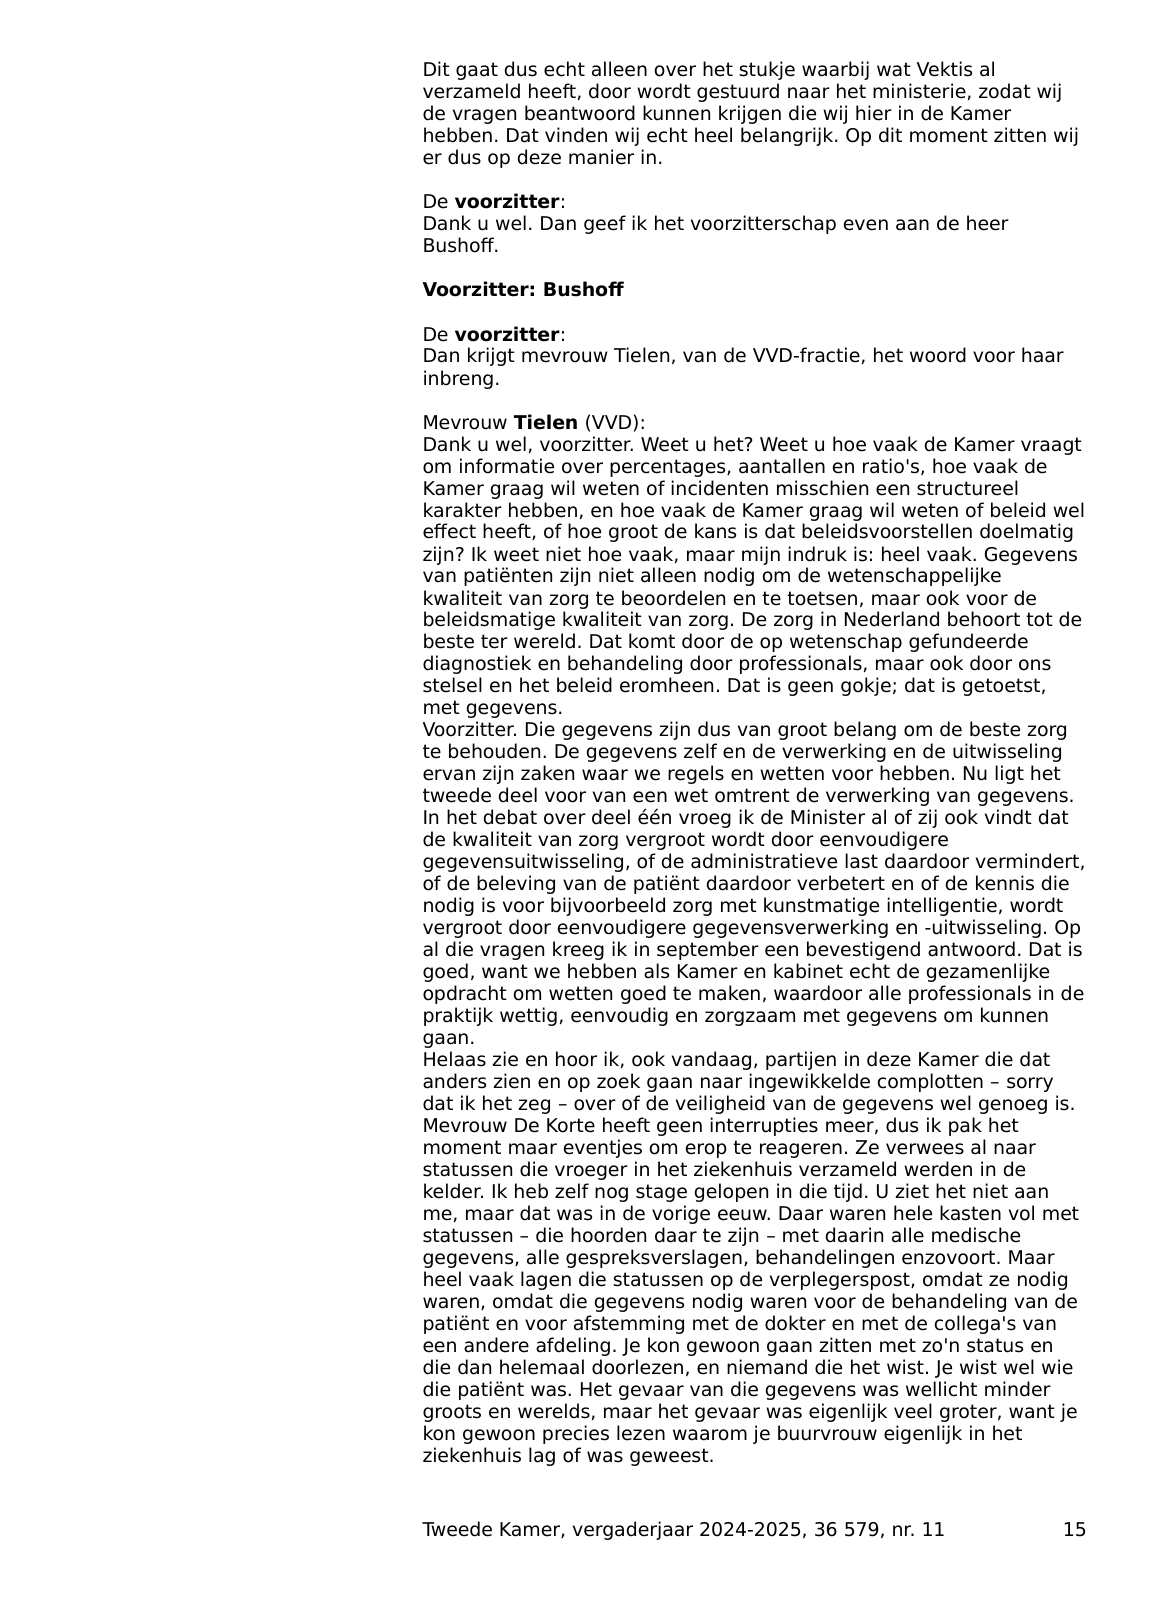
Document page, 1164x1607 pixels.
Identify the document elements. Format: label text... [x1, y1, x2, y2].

text Dit gaat dus echt alleen over het stukje waarbij wat Vektis al verzameld heeft, door wordt gestuurd naar het ministerie, zodat wij de vragen beantwoord kunnen krijgen die wij hier in de Kamer hebben. Dat vinden wij echt heel belangrijk. Op dit moment zitten wij er dus op deze manier in. [422, 59, 1087, 169]
text Dan krijgt mevrouw Tielen, van de VVD-fractie, het woord voor haar inbreng. [422, 345, 1087, 389]
text Dank u wel, voorzitter. Weet u het? Weet u hoe vaak de Kamer vraagt om informatie over percentages, aantallen en ratio's, hoe vaak de Kamer graag wil weten of incidenten misschien een structureel karakter hebben, en hoe vaak de Kamer graag wil weten of beleid wel effect heeft, of hoe groot de kans is dat beleidsvoorstellen doelmatig zijn? Ik weet niet hoe vaak, maar mijn indruk is: heel vaak. Gegevens van patiënten zijn niet alleen nodig om de wetenschappelijke kwaliteit van zorg te beoordelen en te toetsen, maar ook voor de beleidsmatige kwaliteit van zorg. De zorg in Nederland behoort tot de beste ter wereld. Dat komt door de op wetenschap gefundeerde diagnostiek en behandeling door professionals, maar ook door ons stelsel en het beleid eromheen. Dat is geen gokje; dat is getoetst, met gegevens. [422, 433, 1087, 719]
text Voorzitter. Die gegevens zijn dus van groot belang om de beste zorg te behouden. De gegevens zelf en de verwerking en de uitwisseling ervan zijn zaken waar we regels en wetten voor hebben. Nu ligt het tweede deel voor van een wet omtrent de verwerking van gegevens. In het debat over deel één vroeg ik de Minister al of zij ook vindt dat de kwaliteit van zorg vergroot wordt door eenvoudigere gegevensuitwisseling, of de administratieve last daardoor vermindert, of de beleving van de patiënt daardoor verbetert en of de kennis die nodig is voor bijvoorbeeld zorg met kunstmatige intelligentie, wordt vergroot door eenvoudigere gegevensverwerking en -uitwisseling. Op al die vragen kreeg ik in september een bevestigend antwoord. Dat is goed, want we hebben als Kamer en kabinet echt de gezamenlijke opdracht om wetten goed te maken, waardoor alle professionals in de praktijk wettig, eenvoudig en zorgzaam met gegevens om kunnen gaan. [422, 719, 1087, 1049]
text Mevrouw Tielen (VVD): [422, 412, 1087, 433]
text Dank u wel. Dan geef ik het voorzitterschap even aan de heer Bushoff. [422, 213, 1087, 257]
text De voorzitter: [422, 191, 1087, 213]
text De voorzitter: [422, 323, 1087, 345]
text Helaas zie en hoor ik, ook vandaag, partijen in deze Kamer die dat anders zien en op zoek gaan naar ingewikkelde complotten – sorry dat ik het zeg – over of de veiligheid van de gegevens wel genoeg is. Mevrouw De Korte heeft geen interrupties meer, dus ik pak het moment maar eventjes om erop te reageren. Ze verwees al naar statussen die vroeger in het ziekenhuis verzameld werden in de kelder. Ik heb zelf nog stage gelopen in die tijd. U ziet het niet aan me, maar dat was in de vorige eeuw. Daar waren hele kasten vol met statussen – die hoorden daar te zijn – met daarin alle medische gegevens, alle gespreksverslagen, behandelingen enzovoort. Maar heel vaak lagen die statussen op de verplegerspost, omdat ze nodig waren, omdat die gegevens nodig waren voor de behandeling van de patiënt en voor afstemming met de dokter en met de collega's van een andere afdeling. Je kon gewoon gaan zitten met zo'n status en die dan helemaal doorlezen, en niemand die het wist. Je wist wel wie die patiënt was. Het gevaar van die gegevens was wellicht minder groots en werelds, maar het gevaar was eigenlijk veel groter, want je kon gewoon precies lezen waarom je buurvrouw eigenlijk in het ziekenhuis lag of was geweest. [422, 1049, 1087, 1467]
subtitle Voorzitter: Bushoff [422, 279, 1087, 301]
